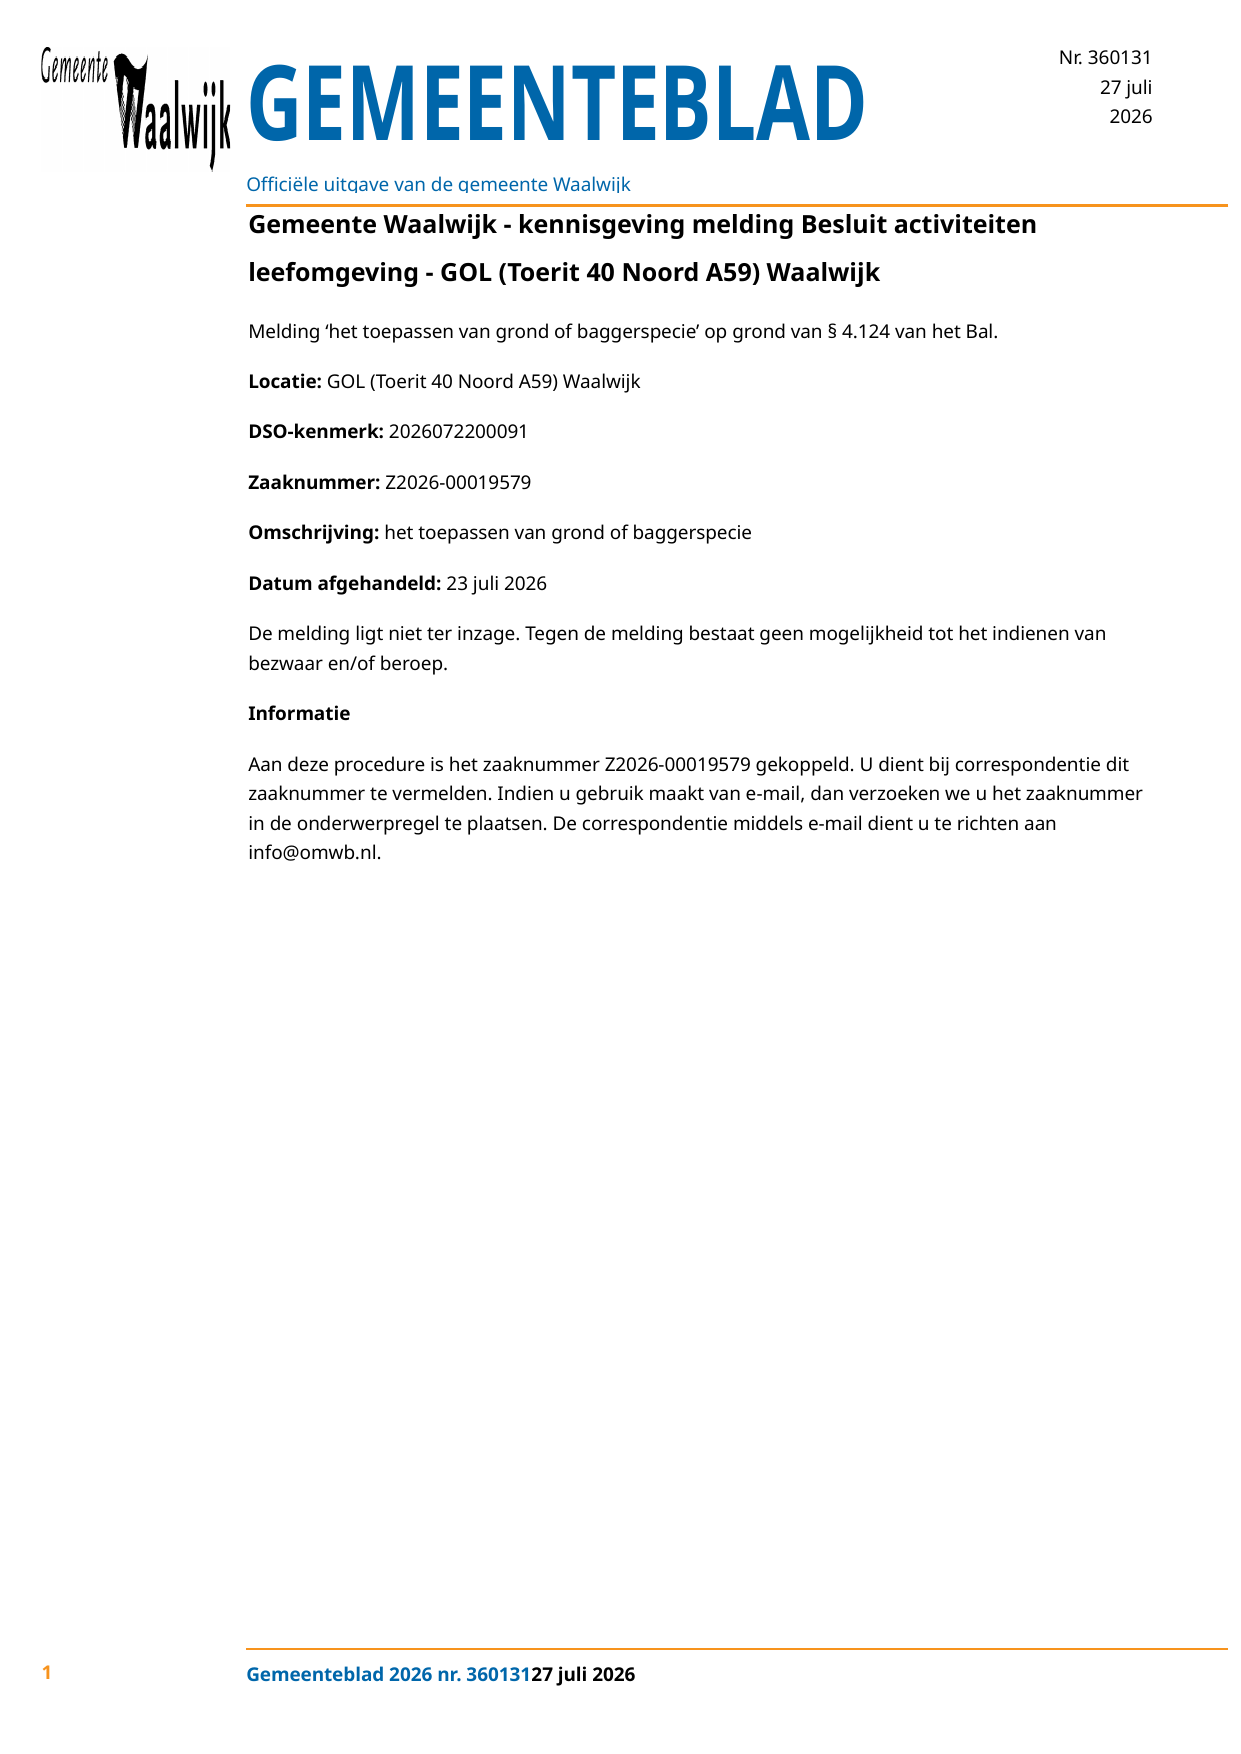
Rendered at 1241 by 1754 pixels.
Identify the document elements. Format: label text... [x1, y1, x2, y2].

text Informatie [248, 700, 1152, 726]
text Gemeente Waalwijk - kennisgeving melding Besluit activiteiten leefomgeving - GOL (Toerit 40 Noord A59) Waalwijk [248, 207, 1152, 288]
text Zaaknummer: Z2026-00019579 [248, 469, 1152, 495]
text Melding ‘het toepassen van grond of baggerspecie’ op grond van § 4.124 van het Bal. [248, 318, 1152, 344]
text De melding ligt niet ter inzage. Tegen de melding bestaat geen mogelijkheid tot het indienen van bezwaar en/of beroep. [248, 620, 1152, 676]
text Aan deze procedure is het zaaknummer Z2026-00019579 gekoppeld. U dient bij correspondentie dit zaaknummer te vermelden. Indien u gebruik maakt van e-mail, dan verzoeken we u het zaaknummer in de onderwerpregel te plaatsen. De correspondentie middels e-mail dient u te richten aan info@omwb.nl. [248, 751, 1152, 865]
text DSO-kenmerk: 2026072200091 [248, 419, 1152, 444]
text Datum afgehandeld: 23 juli 2026 [248, 570, 1152, 596]
picture [41, 47, 231, 172]
text Locatie: GOL (Toerit 40 Noord A59) Waalwijk [248, 368, 1152, 394]
text Omschrijving: het toepassen van grond of baggerspecie [248, 519, 1152, 545]
